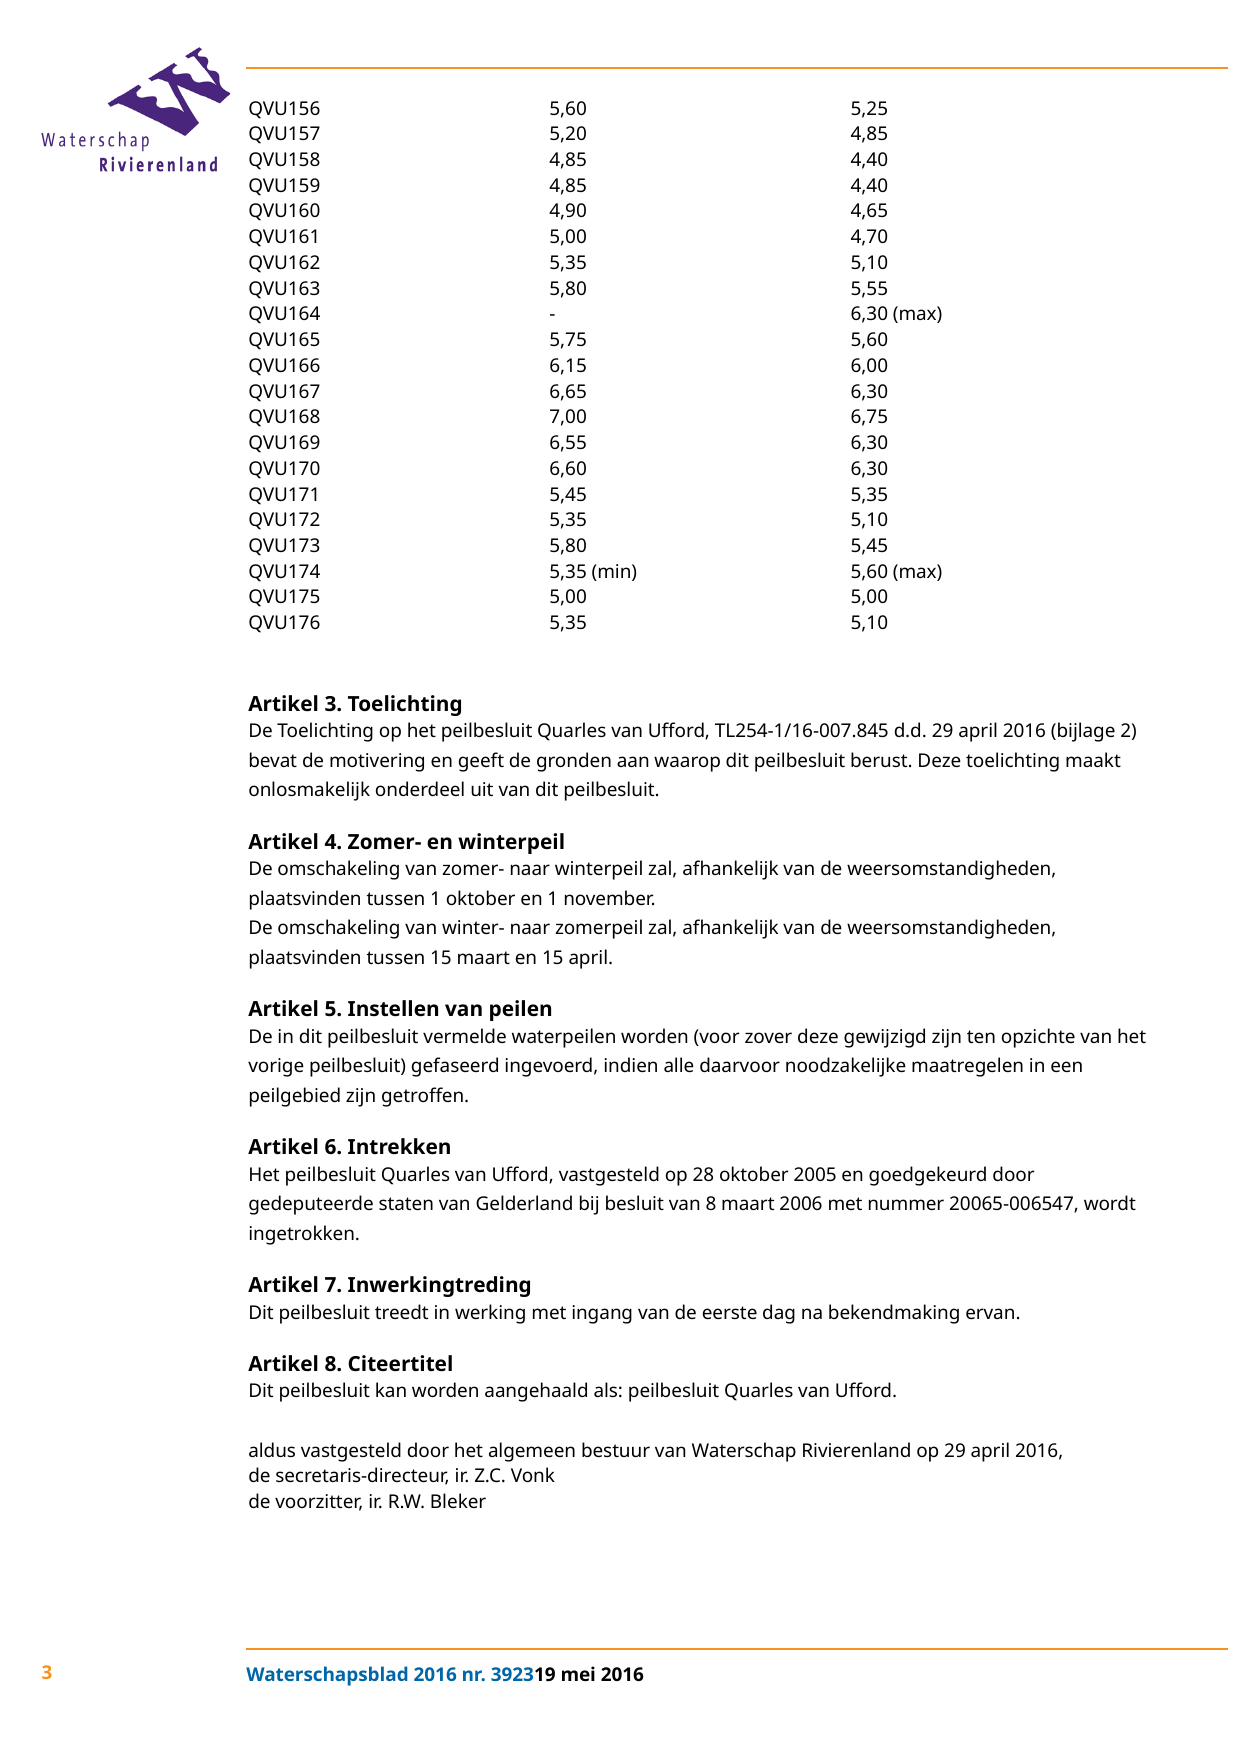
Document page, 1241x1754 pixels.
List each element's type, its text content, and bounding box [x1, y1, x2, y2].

text De omschakeling van winter- naar zomerpeil zal, afhankelijk van de weersomstandigheden, plaatsvinden tussen 15 maart en 15 april. [248, 914, 1152, 970]
table_cell 7,00 [549, 404, 850, 429]
table_cell 5,80 [549, 532, 850, 558]
text de secretaris-directeur, ir. Z.C. Vonk [248, 1463, 1152, 1488]
table_cell 4,65 [850, 198, 1152, 223]
table_cell 6,00 [850, 352, 1152, 378]
text Artikel 7. Inwerkingtreding [248, 1270, 1152, 1299]
table_cell 4,85 [549, 146, 850, 172]
text Artikel 8. Citeertitel [248, 1349, 1152, 1378]
table_cell QVU160 [248, 198, 549, 223]
text Het peilbesluit Quarles van Ufford, vastgesteld op 28 oktober 2005 en goedgekeurd door gedeputeerde staten van Gelderland bij besluit van 8 maart 2006 met nummer 20065-006547, wordt ingetrokken. [248, 1161, 1152, 1246]
table_cell 6,30 [850, 429, 1152, 455]
table_cell 5,20 [549, 121, 850, 146]
table_cell 5,75 [549, 326, 850, 352]
text De omschakeling van zomer- naar winterpeil zal, afhankelijk van de weersomstandigheden, plaatsvinden tussen 1 oktober en 1 november. [248, 855, 1152, 911]
table_cell 4,70 [850, 224, 1152, 249]
table_cell 4,40 [850, 172, 1152, 198]
text de voorzitter, ir. R.W. Bleker [248, 1488, 1152, 1514]
table_cell 5,35 [549, 506, 850, 532]
table_cell 4,85 [850, 121, 1152, 146]
table_cell - [549, 301, 850, 326]
table_cell 6,65 [549, 378, 850, 403]
text De Toelichting op het peilbesluit Quarles van Ufford, TL254-1/16-007.845 d.d. 29 april 2016 (bijlage 2) bevat de motivering en geeft de gronden aan waarop dit peilbesluit berust. Deze toelichting maakt onlosmakelijk onderdeel uit van dit peilbesluit. [248, 717, 1152, 802]
table_cell 5,35 [549, 609, 850, 635]
table_cell 5,35 [850, 481, 1152, 506]
table_cell QVU174 [248, 558, 549, 584]
table_cell 6,75 [850, 404, 1152, 429]
table_cell QVU161 [248, 224, 549, 249]
table_cell 5,00 [850, 584, 1152, 609]
table_cell QVU159 [248, 172, 549, 198]
table_cell QVU164 [248, 301, 549, 326]
table_cell 6,30 (max) [850, 301, 1152, 326]
text Dit peilbesluit kan worden aangehaald als: peilbesluit Quarles van Ufford. [248, 1378, 1152, 1403]
table_cell 5,00 [549, 224, 850, 249]
table_cell 5,80 [549, 275, 850, 301]
table_cell 4,40 [850, 146, 1152, 172]
table_cell QVU169 [248, 429, 549, 455]
table_cell 5,10 [850, 609, 1152, 635]
table_cell QVU168 [248, 404, 549, 429]
table_cell 6,30 [850, 455, 1152, 481]
text Artikel 5. Instellen van peilen [248, 994, 1152, 1023]
table_cell 5,00 [549, 584, 850, 609]
table_cell 5,35 [549, 249, 850, 275]
table_cell QVU162 [248, 249, 549, 275]
text Dit peilbesluit treedt in werking met ingang van de eerste dag na bekendmaking ervan. [248, 1299, 1152, 1324]
table_cell QVU157 [248, 121, 549, 146]
text Artikel 4. Zomer- en winterpeil [248, 827, 1152, 855]
table_cell QVU167 [248, 378, 549, 403]
table_cell QVU166 [248, 352, 549, 378]
table_cell QVU173 [248, 532, 549, 558]
table_cell 5,10 [850, 506, 1152, 532]
table_cell 6,15 [549, 352, 850, 378]
table_cell 5,60 (max) [850, 558, 1152, 584]
table_cell 6,60 [549, 455, 850, 481]
table_cell QVU156 [248, 95, 549, 121]
text Artikel 3. Toelichting [248, 689, 1152, 717]
table_cell QVU176 [248, 609, 549, 635]
table_cell 5,45 [850, 532, 1152, 558]
table_cell 5,10 [850, 249, 1152, 275]
table_cell 5,35 (min) [549, 558, 850, 584]
table_cell QVU170 [248, 455, 549, 481]
table_cell 4,85 [549, 172, 850, 198]
text Artikel 6. Intrekken [248, 1132, 1152, 1161]
table_cell 5,45 [549, 481, 850, 506]
table_cell 5,25 [850, 95, 1152, 121]
table_cell 5,60 [850, 326, 1152, 352]
table_cell QVU165 [248, 326, 549, 352]
table_cell QVU172 [248, 506, 549, 532]
table_cell 5,60 [549, 95, 850, 121]
text De in dit peilbesluit vermelde waterpeilen worden (voor zover deze gewijzigd zijn ten opzichte van het vorige peilbesluit) gefaseerd ingevoerd, indien alle daarvoor noodzakelijke maatregelen in een peilgebied zijn getroffen. [248, 1023, 1152, 1108]
table_cell QVU158 [248, 146, 549, 172]
table_cell 4,90 [549, 198, 850, 223]
picture [41, 47, 231, 172]
table_cell 5,55 [850, 275, 1152, 301]
table_cell 6,30 [850, 378, 1152, 403]
table_cell 6,55 [549, 429, 850, 455]
table_cell QVU171 [248, 481, 549, 506]
text aldus vastgesteld door het algemeen bestuur van Waterschap Rivierenland op 29 april 2016, [248, 1437, 1152, 1463]
table_cell QVU163 [248, 275, 549, 301]
table_cell QVU175 [248, 584, 549, 609]
